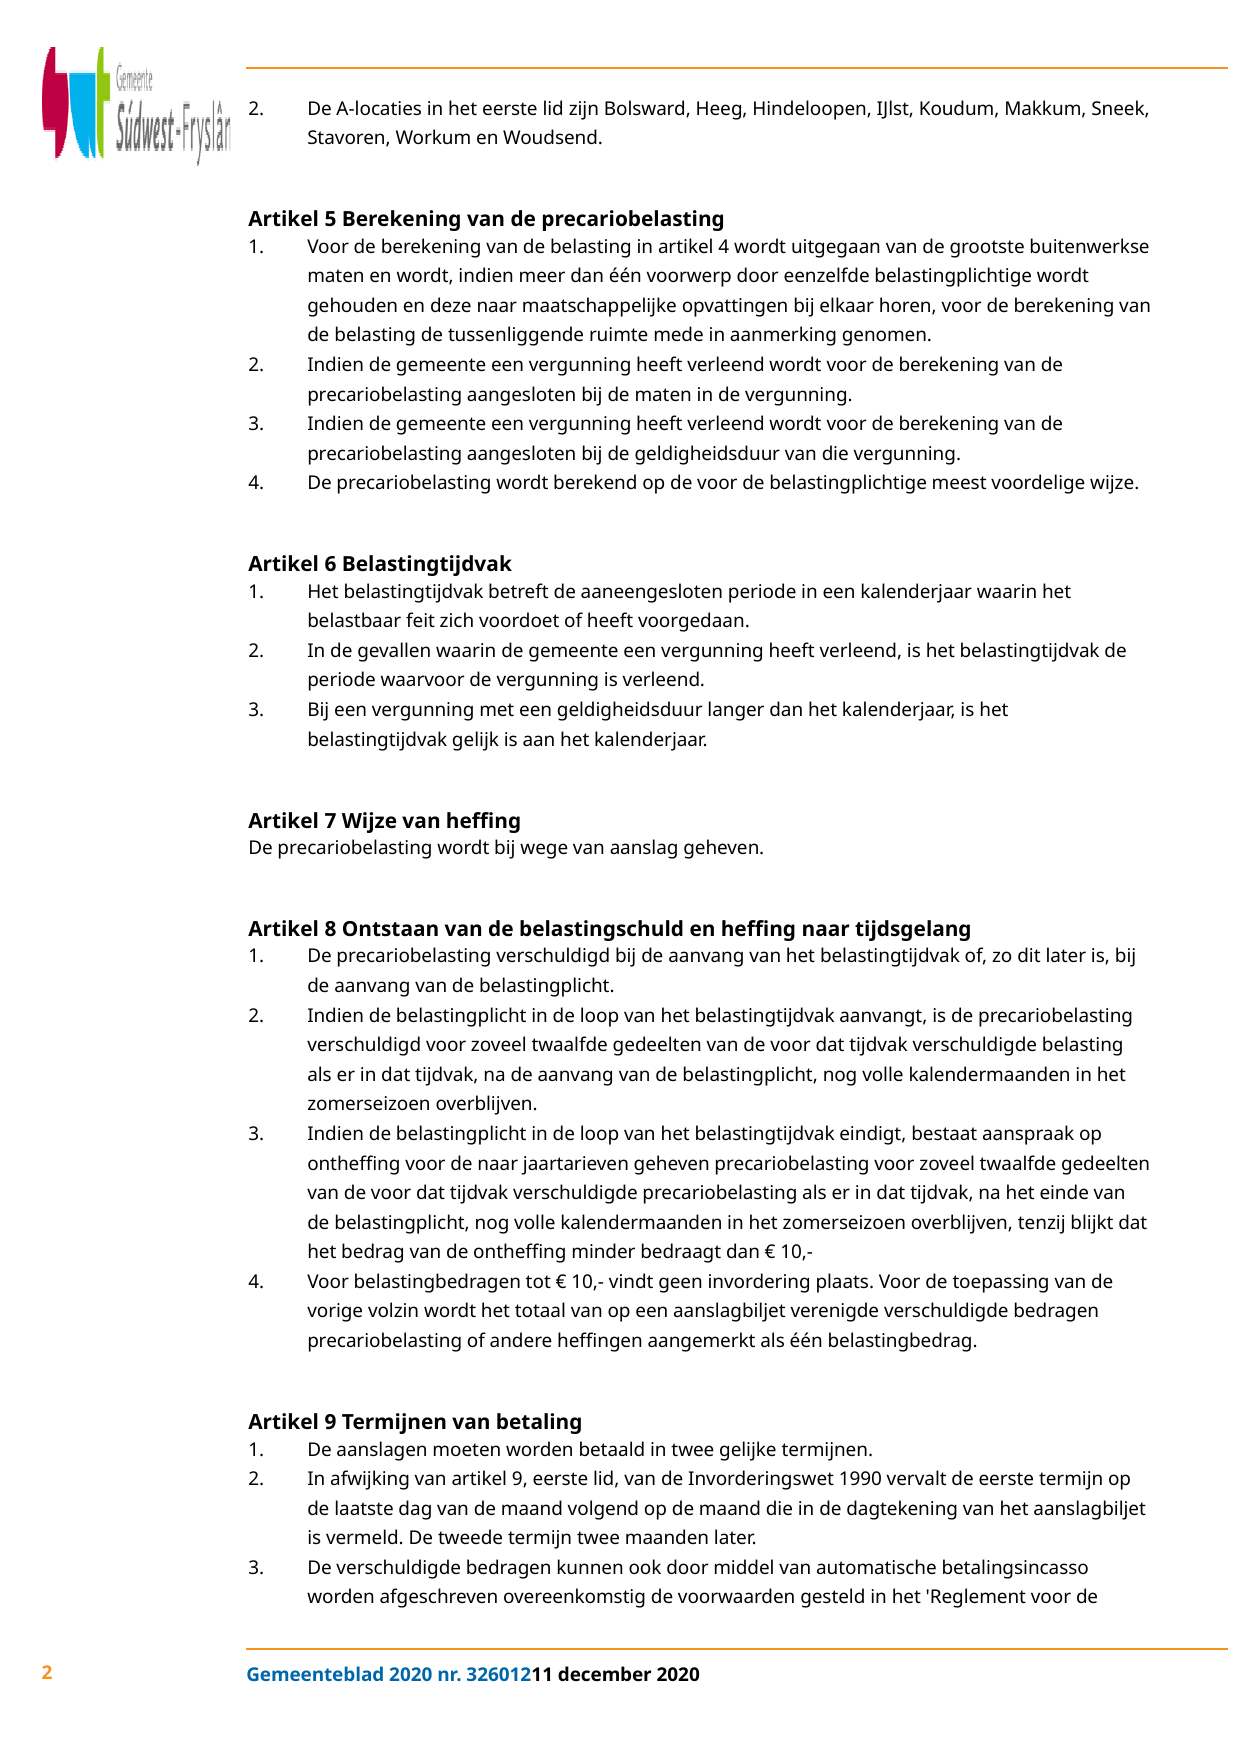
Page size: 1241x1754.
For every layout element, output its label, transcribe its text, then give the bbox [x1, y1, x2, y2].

list Indien de gemeente een vergunning heeft verleend wordt voor de berekening van de precariobelasting aangesloten bij de maten in de vergunning. [248, 351, 1152, 406]
text Artikel 5 Berekening van de precariobelasting [248, 204, 1152, 233]
picture [41, 47, 231, 172]
list De precariobelasting wordt berekend op de voor de belastingplichtige meest voordelige wijze. [248, 469, 1152, 495]
text Artikel 8 Ontstaan van de belastingschuld en heffing naar tijdsgelang [248, 914, 1152, 943]
list Voor de berekening van de belasting in artikel 4 wordt uitgegaan van de grootste buitenwerkse maten en wordt, indien meer dan één voorwerp door eenzelfde belastingplichtige wordt gehouden en deze naar maatschappelijke opvattingen bij elkaar horen, voor de berekening van de belasting de tussenliggende ruimte mede in aanmerking genomen. [248, 233, 1152, 347]
list Bij een vergunning met een geldigheidsduur langer dan het kalenderjaar, is het belastingtijdvak gelijk is aan het kalenderjaar. [248, 696, 1152, 752]
text De precariobelasting wordt bij wege van aanslag geheven. [248, 834, 1152, 860]
list In afwijking van artikel 9, eerste lid, van de Invorderingswet 1990 vervalt de eerste termijn op de laatste dag van de maand volgend op de maand die in de dagtekening van het aanslagbiljet is vermeld. De tweede termijn twee maanden later. [248, 1465, 1152, 1550]
list De precariobelasting verschuldigd bij de aanvang van het belastingtijdvak of, zo dit later is, bij de aanvang van de belastingplicht. [248, 943, 1152, 998]
list De A-locaties in het eerste lid zijn Bolsward, Heeg, Hindeloopen, IJlst, Koudum, Makkum, Sneek, Stavoren, Workum en Woudsend. [248, 95, 1152, 150]
list Het belastingtijdvak betreft de aaneengesloten periode in een kalenderjaar waarin het belastbaar feit zich voordoet of heeft voorgedaan. [248, 578, 1152, 633]
list Indien de gemeente een vergunning heeft verleend wordt voor de berekening van de precariobelasting aangesloten bij de geldigheidsduur van die vergunning. [248, 410, 1152, 466]
text Artikel 6 Belastingtijdvak [248, 549, 1152, 578]
list Voor belastingbedragen tot € 10,- vindt geen invordering plaats. Voor de toepassing van de vorige volzin wordt het totaal van op een aanslagbiljet verenigde verschuldigde bedragen precariobelasting of andere heffingen aangemerkt als één belastingbedrag. [248, 1268, 1152, 1353]
text Artikel 7 Wijze van heffing [248, 806, 1152, 834]
text Artikel 9 Termijnen van betaling [248, 1407, 1152, 1436]
list De aanslagen moeten worden betaald in twee gelijke termijnen. [248, 1436, 1152, 1461]
list De verschuldigde bedragen kunnen ook door middel van automatische betalingsincasso worden afgeschreven overeenkomstig de voorwaarden gesteld in het 'Reglement voor de [248, 1554, 1152, 1609]
list Indien de belastingplicht in de loop van het belastingtijdvak aanvangt, is de precariobelasting verschuldigd voor zoveel twaalfde gedeelten van de voor dat tijdvak verschuldigde belasting als er in dat tijdvak, na de aanvang van de belastingplicht, nog volle kalendermaanden in het zomerseizoen overblijven. [248, 1002, 1152, 1116]
list In de gevallen waarin de gemeente een vergunning heeft verleend, is het belastingtijdvak de periode waarvoor de vergunning is verleend. [248, 637, 1152, 692]
list Indien de belastingplicht in de loop van het belastingtijdvak eindigt, bestaat aanspraak op ontheffing voor de naar jaartarieven geheven precariobelasting voor zoveel twaalfde gedeelten van de voor dat tijdvak verschuldigde precariobelasting als er in dat tijdvak, na het einde van de belastingplicht, nog volle kalendermaanden in het zomerseizoen overblijven, tenzij blijkt dat het bedrag van de ontheffing minder bedraagt dan € 10,- [248, 1120, 1152, 1264]
